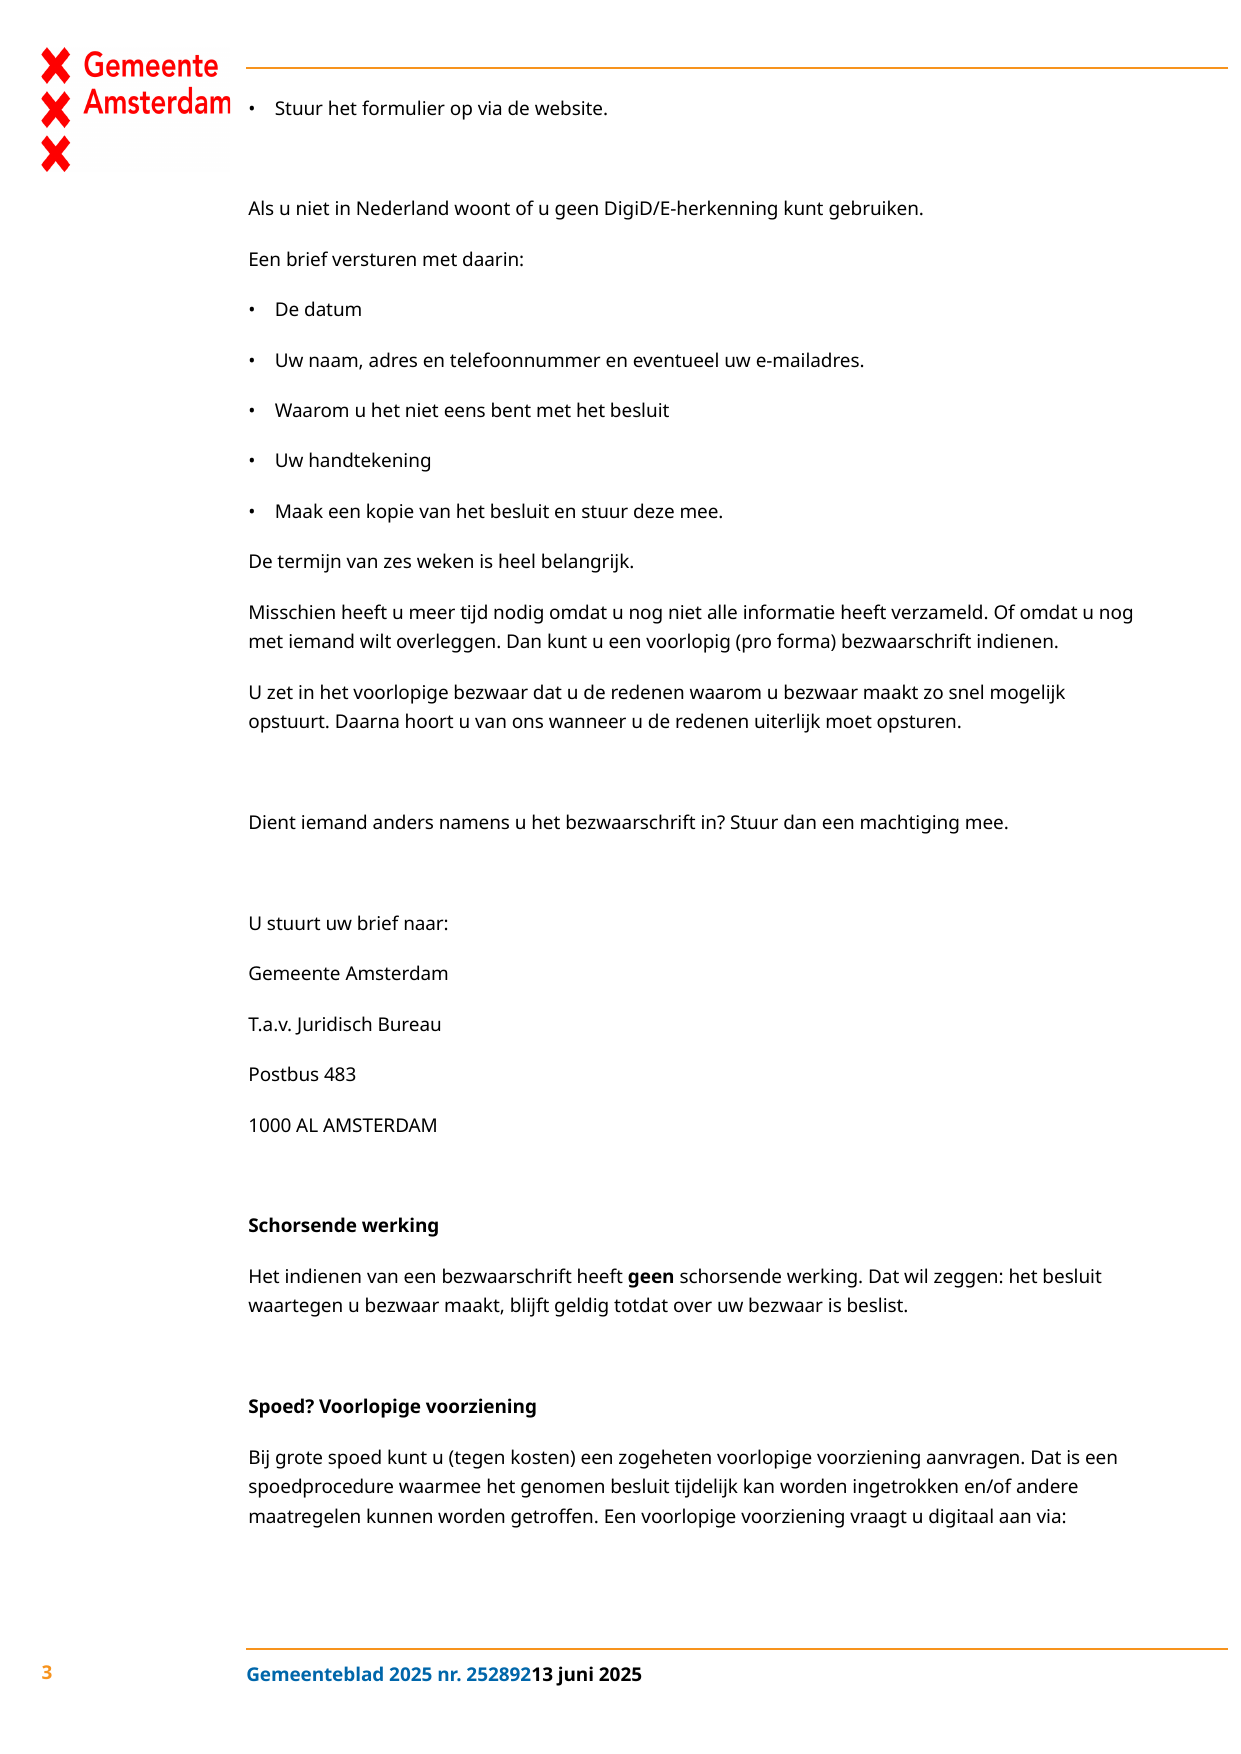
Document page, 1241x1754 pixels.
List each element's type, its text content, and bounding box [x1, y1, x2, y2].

picture [41, 47, 231, 172]
text Het indienen van een bezwaarschrift heeft geen schorsende werking. Dat wil zeggen: het besluit waartegen u bezwaar maakt, blijft geldig totdat over uw bezwaar is beslist. [248, 1263, 1152, 1318]
text De termijn van zes weken is heel belangrijk. [248, 548, 1152, 574]
text • Waarom u het niet eens bent met het besluit [248, 397, 1152, 423]
text • Maak een kopie van het besluit en stuur deze mee. [248, 498, 1152, 524]
text Schorsende werking [248, 1213, 1152, 1238]
text U zet in het voorlopige bezwaar dat u de redenen waarom u bezwaar maakt zo snel mogelijk opstuurt. Daarna hoort u van ons wanneer u de redenen uiterlijk moet opsturen. [248, 679, 1152, 734]
text • Stuur het formulier op via de website. [248, 95, 1152, 121]
text Spoed? Voorlopige voorziening [248, 1393, 1152, 1419]
text 1000 AL AMSTERDAM [248, 1112, 1152, 1138]
text • Uw handtekening [248, 448, 1152, 473]
text T.a.v. Juridisch Bureau [248, 1011, 1152, 1037]
text Als u niet in Nederland woont of u geen DigiD/E-herkenning kunt gebruiken. [248, 196, 1152, 221]
text Misschien heeft u meer tijd nodig omdat u nog niet alle informatie heeft verzameld. Of omdat u nog met iemand wilt overleggen. Dan kunt u een voorlopig (pro forma) bezwaarschrift indienen. [248, 599, 1152, 654]
text • Uw naam, adres en telefoonnummer en eventueel uw e-mailadres. [248, 347, 1152, 373]
text Postbus 483 [248, 1061, 1152, 1087]
text Dient iemand anders namens u het bezwaarschrift in? Stuur dan een machtiging mee. [248, 809, 1152, 835]
text Een brief versturen met daarin: [248, 246, 1152, 272]
text Gemeente Amsterdam [248, 961, 1152, 986]
text U stuurt uw brief naar: [248, 910, 1152, 936]
text • De datum [248, 296, 1152, 322]
text Bij grote spoed kunt u (tegen kosten) een zogeheten voorlopige voorziening aanvragen. Dat is een spoedprocedure waarmee het genomen besluit tijdelijk kan worden ingetrokken en/of andere maatregelen kunnen worden getroffen. Een voorlopige voorziening vraagt u digitaal aan via: [248, 1444, 1152, 1529]
